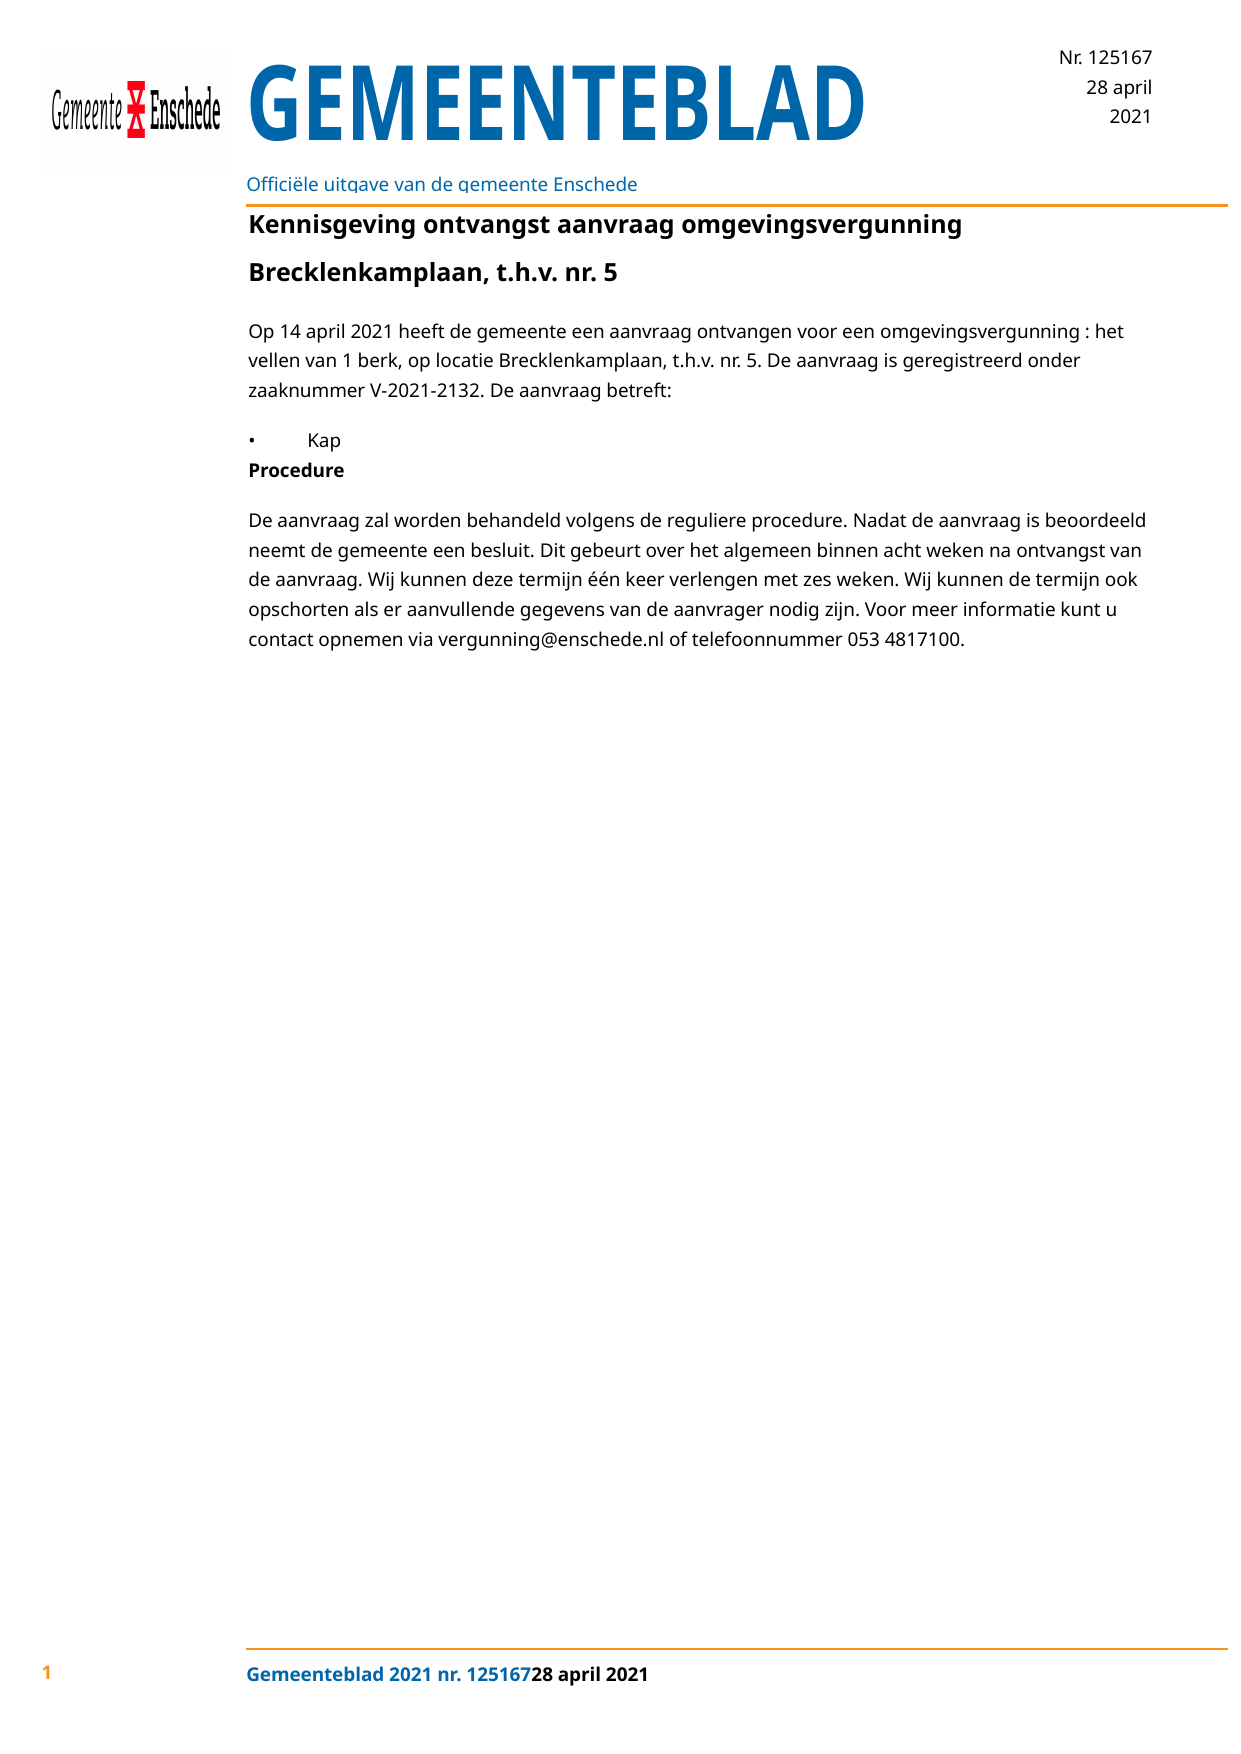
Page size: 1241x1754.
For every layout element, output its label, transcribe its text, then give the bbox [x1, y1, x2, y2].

text Procedure [248, 457, 1152, 483]
text Op 14 april 2021 heeft de gemeente een aanvraag ontvangen voor een omgevingsvergunning : het vellen van 1 berk, op locatie Brecklenkamplaan, t.h.v. nr. 5. De aanvraag is geregistreerd onder zaaknummer V-2021-2132. De aanvraag betreft: [248, 318, 1152, 403]
text Kennisgeving ontvangst aanvraag omgevingsvergunning Brecklenkamplaan, t.h.v. nr. 5 [248, 207, 1152, 288]
text De aanvraag zal worden behandeld volgens de reguliere procedure. Nadat de aanvraag is beoordeeld neemt de gemeente een besluit. Dit gebeurt over het algemeen binnen acht weken na ontvangst van de aanvraag. Wij kunnen deze termijn één keer verlengen met zes weken. Wij kunnen de termijn ook opschorten als er aanvullende gegevens van de aanvrager nodig zijn. Voor meer informatie kunt u contact opnemen via vergunning@enschede.nl of telefoonnummer 053 4817100. [248, 507, 1152, 652]
list Kap [248, 427, 1152, 453]
picture [41, 47, 231, 172]
